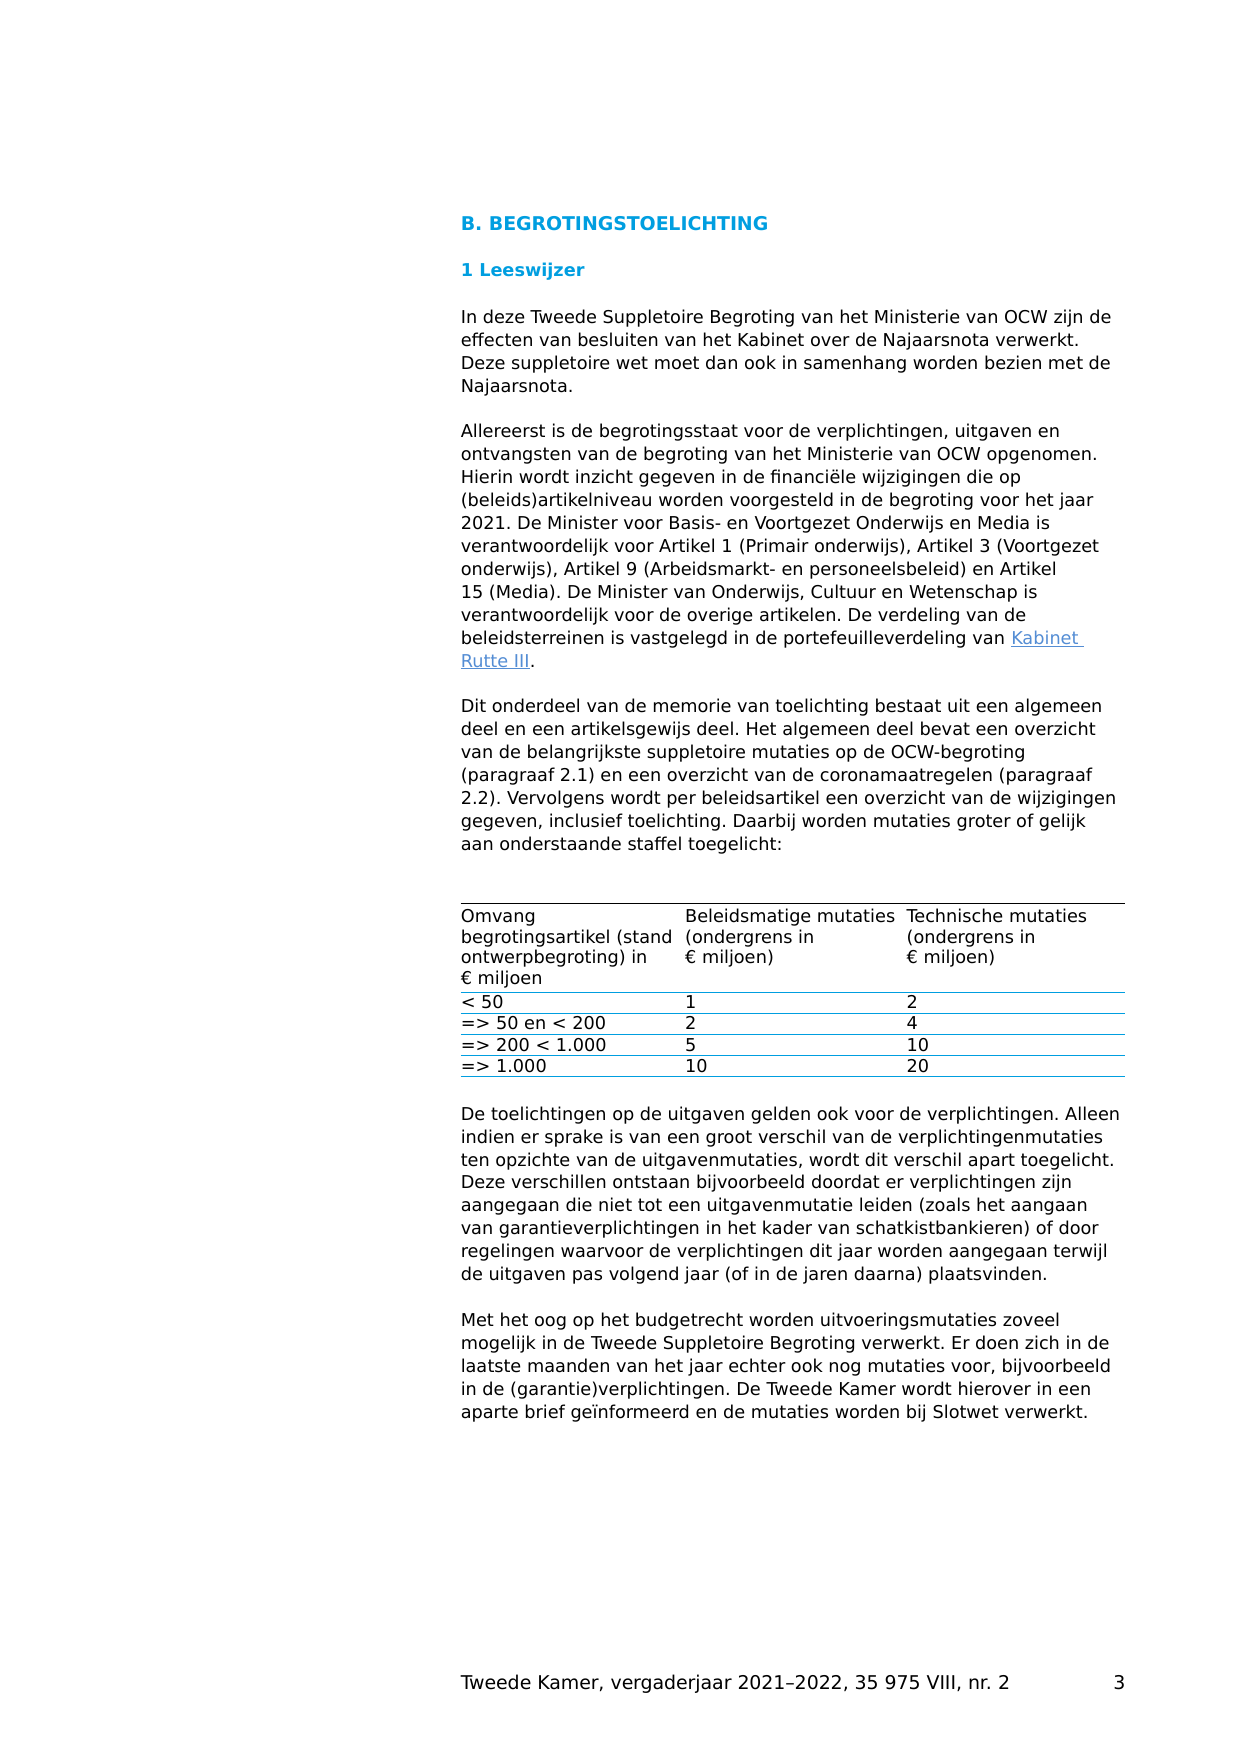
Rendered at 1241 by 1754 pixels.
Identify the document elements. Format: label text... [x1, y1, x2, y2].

table_cell Omvang begrotingsartikel (stand ontwerpbegroting) in € miljoen [461, 904, 682, 992]
table_cell 10 [904, 1035, 1125, 1055]
table_cell 5 [682, 1035, 903, 1055]
text Met het oog op het budgetrecht worden uitvoeringsmutaties zoveel mogelijk in de Tweede Suppletoire Begroting verwerkt. Er doen zich in de laatste maanden van het jaar echter ook nog mutaties voor, bijvoorbeeld in de (garantie)verplichtingen. De Tweede Kamer wordt hierover in een aparte brief geïnformeerd en de mutaties worden bij Slotwet verwerkt. [461, 1308, 1125, 1423]
table_cell < 50 [461, 993, 682, 1013]
table_cell 4 [904, 1014, 1125, 1034]
table_cell => 1.000 [461, 1056, 682, 1076]
text Dit onderdeel van de memorie van toelichting bestaat uit een algemeen deel en een artikelsgewijs deel. Het algemeen deel bevat een overzicht van de belangrijkste suppletoire mutaties op de OCW-begroting (paragraaf 2.1) en een overzicht van de coronamaatregelen (paragraaf 2.2). Vervolgens wordt per beleidsartikel een overzicht van de wijzigingen gegeven, inclusief toelichting. Daarbij worden mutaties groter of gelijk aan onderstaande staffel toegelicht: [461, 694, 1125, 855]
table_header Tabel 1 Ondergrenzen conform Rijksbegrotingsvoorschriften [461, 878, 1125, 903]
text In deze Tweede Suppletoire Begroting van het Ministerie van OCW zijn de effecten van besluiten van het Kabinet over de Najaarsnota verwerkt. Deze suppletoire wet moet dan ook in samenhang worden bezien met de Najaarsnota. [461, 305, 1125, 397]
text De toelichtingen op de uitgaven gelden ook voor de verplichtingen. Alleen indien er sprake is van een groot verschil van de verplichtingenmutaties ten opzichte van de uitgavenmutaties, wordt dit verschil apart toegelicht. Deze verschillen ontstaan bijvoorbeeld doordat er verplichtingen zijn aangegaan die niet tot een uitgavenmutatie leiden (zoals het aangaan van garantieverplichtingen in het kader van schatkistbankieren) of door regelingen waarvoor de verplichtingen dit jaar worden aangegaan terwijl de uitgaven pas volgend jaar (of in de jaren daarna) plaatsvinden. [461, 1102, 1125, 1285]
table_cell 2 [682, 1014, 903, 1034]
table_cell => 200 < 1.000 [461, 1035, 682, 1055]
table_cell => 50 en < 200 [461, 1014, 682, 1034]
text Allereerst is de begrotingsstaat voor de verplichtingen, uitgaven en ontvangsten van de begroting van het Ministerie van OCW opgenomen. Hierin wordt inzicht gegeven in de financiële wijzigingen die op (beleids)artikelniveau worden voorgesteld in de begroting voor het jaar 2021. De Minister voor Basis- en Voortgezet Onderwijs en Media is verantwoordelijk voor Artikel 1 (Primair onderwijs), Artikel 3 (Voortgezet onderwijs), Artikel 9 (Arbeidsmarkt- en personeelsbeleid) en Artikel 15 (Media). De Minister van Onderwijs, Cultuur en Wetenschap is verantwoordelijk voor de overige artikelen. De verdeling van de beleidsterreinen is vastgelegd in de portefeuilleverdeling van Kabinet Rutte III. [461, 419, 1125, 672]
title 1 Leeswijzer [461, 258, 1125, 281]
title B. BEGROTINGSTOELICHTING [461, 213, 1125, 235]
table_cell 20 [904, 1056, 1125, 1076]
table_cell Technische mutaties (ondergrens in € miljoen) [904, 904, 1125, 992]
table_cell 1 [682, 993, 903, 1013]
table_cell Beleidsmatige mutaties (ondergrens in € miljoen) [682, 904, 903, 992]
table_cell 2 [904, 993, 1125, 1013]
table_cell 10 [682, 1056, 903, 1076]
